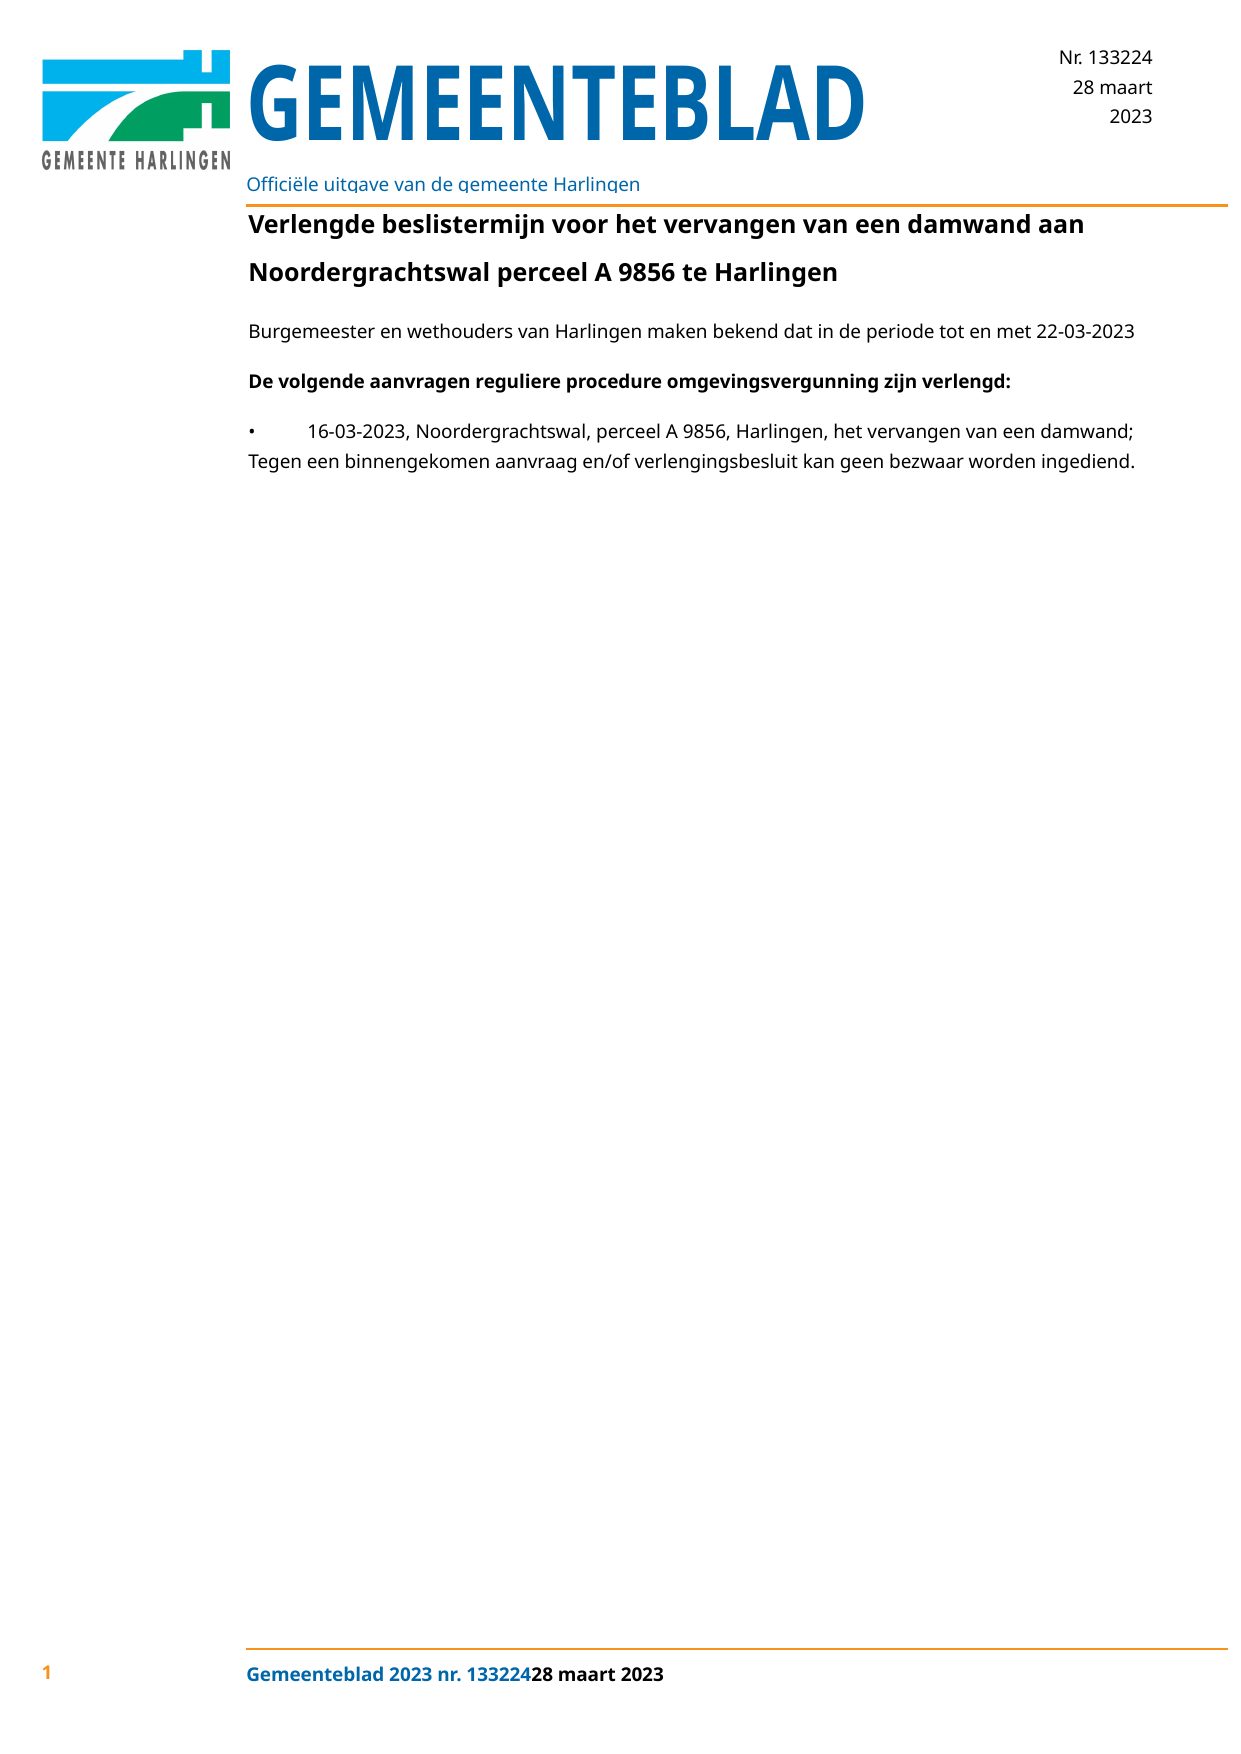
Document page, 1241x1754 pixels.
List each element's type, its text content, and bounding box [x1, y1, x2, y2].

picture [41, 47, 231, 172]
text De volgende aanvragen reguliere procedure omgevingsvergunning zijn verlengd: [248, 368, 1152, 394]
text Verlengde beslistermijn voor het vervangen van een damwand aan Noordergrachtswal perceel A 9856 te Harlingen [248, 207, 1152, 288]
text Tegen een binnengekomen aanvraag en/of verlengingsbesluit kan geen bezwaar worden ingediend. [248, 448, 1152, 474]
list 16-03-2023, Noordergrachtswal, perceel A 9856, Harlingen, het vervangen van een damwand; [248, 419, 1152, 444]
text Burgemeester en wethouders van Harlingen maken bekend dat in de periode tot en met 22-03-2023 [248, 318, 1152, 344]
